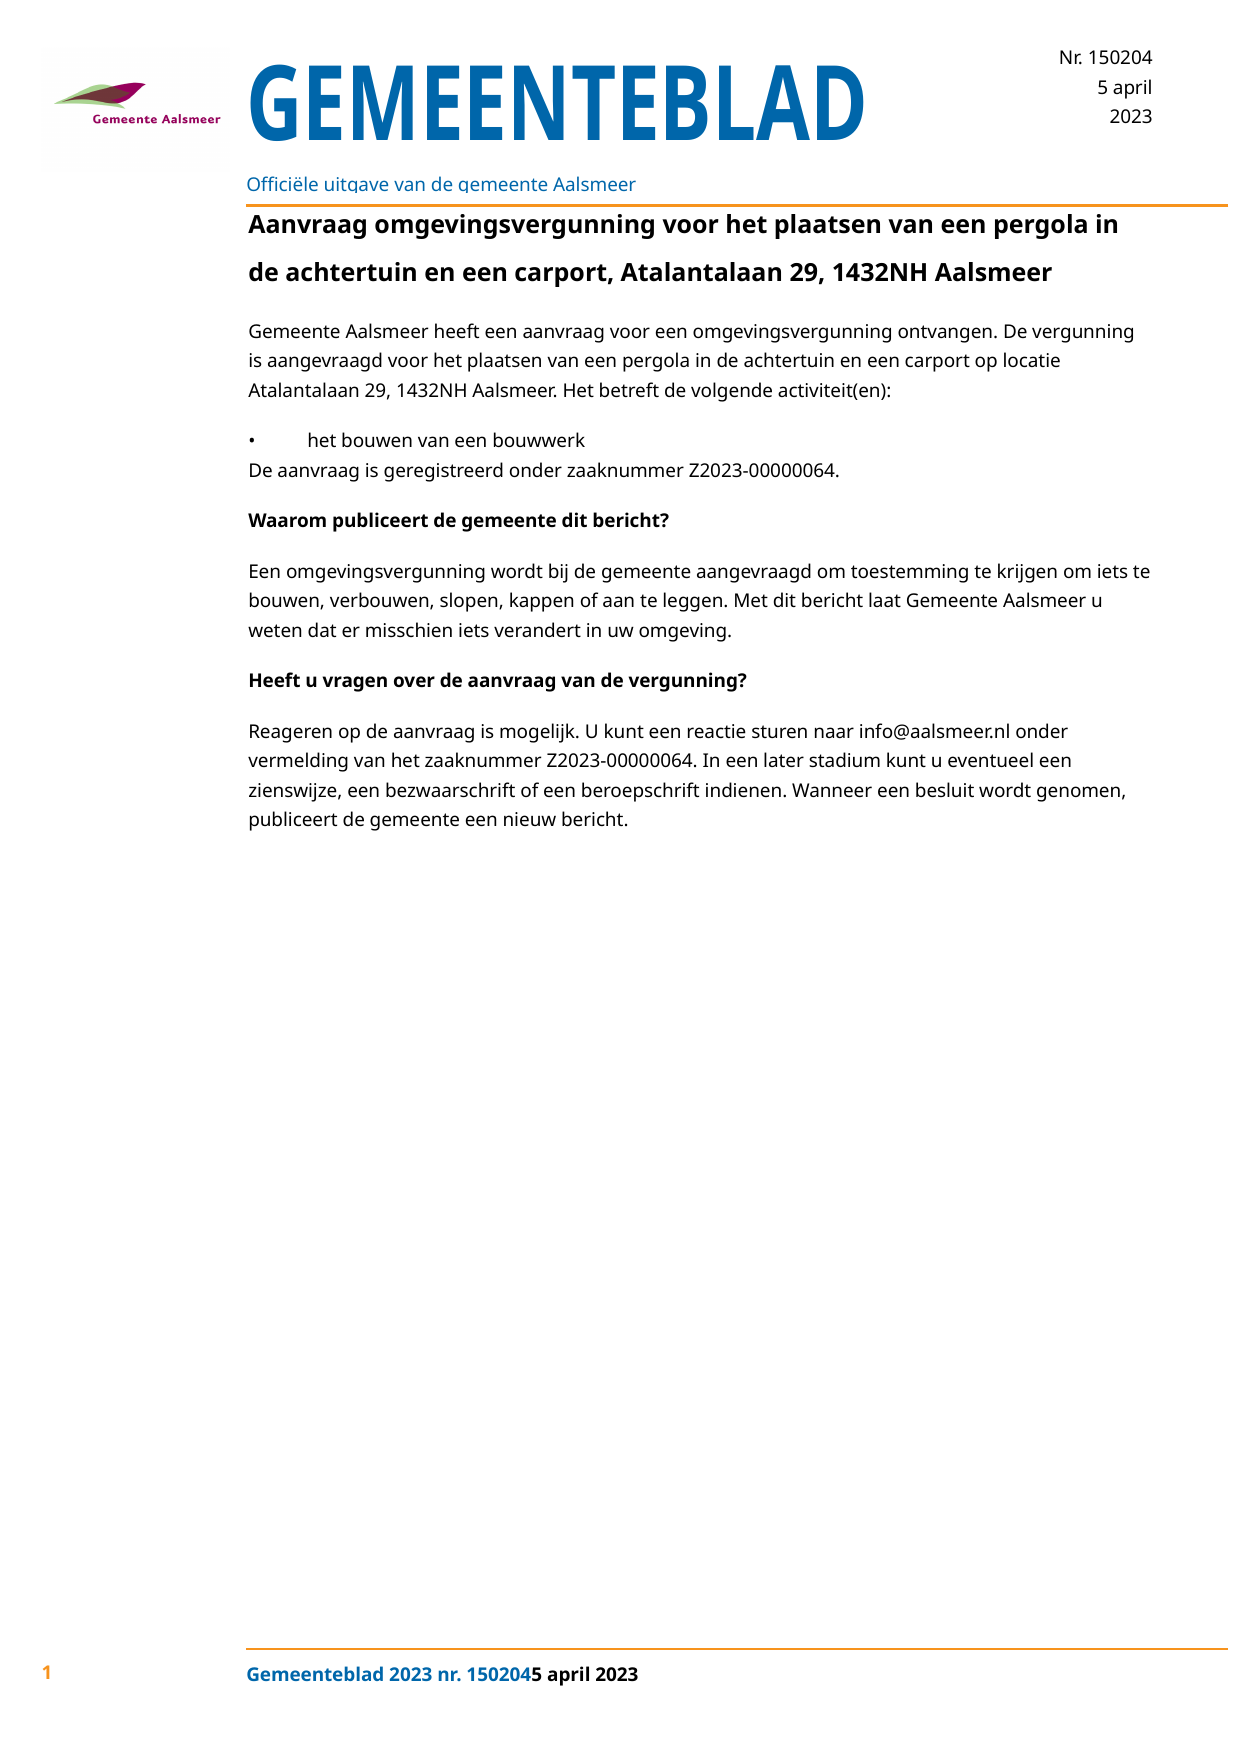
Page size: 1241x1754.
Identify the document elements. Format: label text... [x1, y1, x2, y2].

text Reageren op de aanvraag is mogelijk. U kunt een reactie sturen naar info@aalsmeer.nl onder vermelding van het zaaknummer Z2023-00000064. In een later stadium kunt u eventueel een zienswijze, een bezwaarschrift of een beroepschrift indienen. Wanneer een besluit wordt genomen, publiceert de gemeente een nieuw bericht. [248, 718, 1152, 832]
list het bouwen van een bouwwerk [248, 427, 1152, 453]
text Aanvraag omgevingsvergunning voor het plaatsen van een pergola in de achtertuin en een carport, Atalantalaan 29, 1432NH Aalsmeer [248, 207, 1152, 288]
text Heeft u vragen over de aanvraag van de vergunning? [248, 667, 1152, 693]
text Waarom publiceert de gemeente dit bericht? [248, 507, 1152, 533]
text De aanvraag is geregistreerd onder zaaknummer Z2023-00000064. [248, 457, 1152, 483]
text Gemeente Aalsmeer heeft een aanvraag voor een omgevingsvergunning ontvangen. De vergunning is aangevraagd voor het plaatsen van een pergola in de achtertuin en een carport op locatie Atalantalaan 29, 1432NH Aalsmeer. Het betreft de volgende activiteit(en): [248, 318, 1152, 403]
text Een omgevingsvergunning wordt bij de gemeente aangevraagd om toestemming te krijgen om iets te bouwen, verbouwen, slopen, kappen of aan te leggen. Met dit bericht laat Gemeente Aalsmeer u weten dat er misschien iets verandert in uw omgeving. [248, 558, 1152, 643]
picture [41, 47, 231, 172]
